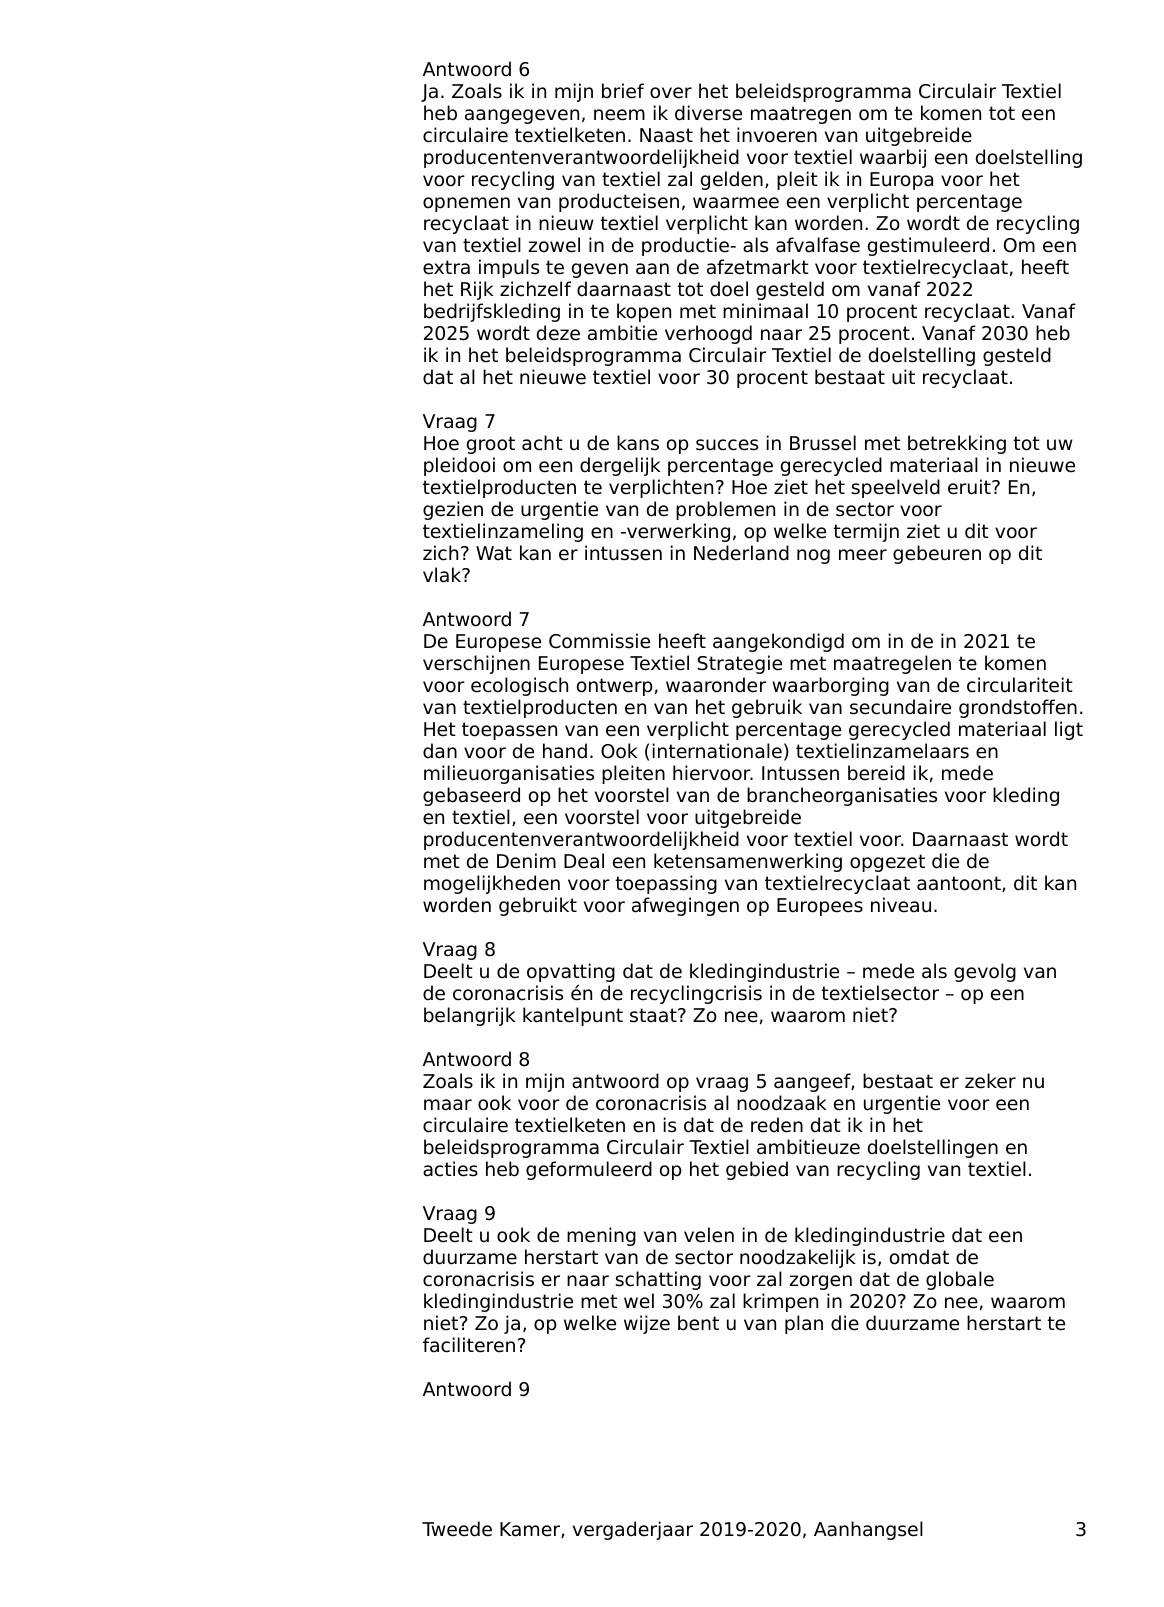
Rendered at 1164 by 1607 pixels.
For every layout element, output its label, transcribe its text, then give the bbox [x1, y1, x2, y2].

text Antwoord 8 [422, 1049, 1087, 1071]
text De Europese Commissie heeft aangekondigd om in de in 2021 te verschijnen Europese Textiel Strategie met maatregelen te komen voor ecologisch ontwerp, waaronder waarborging van de circulariteit van textielproducten en van het gebruik van secundaire grondstoffen. Het toepassen van een verplicht percentage gerecycled materiaal ligt dan voor de hand. Ook (internationale) textielinzamelaars en milieuorganisaties pleiten hiervoor. Intussen bereid ik, mede gebaseerd op het voorstel van de brancheorganisaties voor kleding en textiel, een voorstel voor uitgebreide producentenverantwoordelijkheid voor textiel voor. Daarnaast wordt met de Denim Deal een ketensamenwerking opgezet die de mogelijkheden voor toepassing van textielrecyclaat aantoont, dit kan worden gebruikt voor afwegingen op Europees niveau. [422, 631, 1087, 917]
text Antwoord 7 [422, 609, 1087, 631]
text Vraag 7 [422, 411, 1087, 433]
text Deelt u de opvatting dat de kledingindustrie – mede als gevolg van de coronacrisis én de recyclingcrisis in de textielsector – op een belangrijk kantelpunt staat? Zo nee, waarom niet? [422, 961, 1087, 1027]
text Ja. Zoals ik in mijn brief over het beleidsprogramma Circulair Textiel heb aangegeven, neem ik diverse maatregen om te komen tot een circulaire textielketen. Naast het invoeren van uitgebreide producentenverantwoordelijkheid voor textiel waarbij een doelstelling voor recycling van textiel zal gelden, pleit ik in Europa voor het opnemen van producteisen, waarmee een verplicht percentage recyclaat in nieuw textiel verplicht kan worden. Zo wordt de recycling van textiel zowel in de productie- als afvalfase gestimuleerd. Om een extra impuls te geven aan de afzetmarkt voor textielrecyclaat, heeft het Rijk zichzelf daarnaast tot doel gesteld om vanaf 2022 bedrijfskleding in te kopen met minimaal 10 procent recyclaat. Vanaf 2025 wordt deze ambitie verhoogd naar 25 procent. Vanaf 2030 heb ik in het beleidsprogramma Circulair Textiel de doelstelling gesteld dat al het nieuwe textiel voor 30 procent bestaat uit recyclaat. [422, 81, 1087, 389]
text Hoe groot acht u de kans op succes in Brussel met betrekking tot uw pleidooi om een dergelijk percentage gerecycled materiaal in nieuwe textielproducten te verplichten? Hoe ziet het speelveld eruit? En, gezien de urgentie van de problemen in de sector voor textielinzameling en -verwerking, op welke termijn ziet u dit voor zich? Wat kan er intussen in Nederland nog meer gebeuren op dit vlak? [422, 433, 1087, 587]
text Deelt u ook de mening van velen in de kledingindustrie dat een duurzame herstart van de sector noodzakelijk is, omdat de coronacrisis er naar schatting voor zal zorgen dat de globale kledingindustrie met wel 30% zal krimpen in 2020? Zo nee, waarom niet? Zo ja, op welke wijze bent u van plan die duurzame herstart te faciliteren? [422, 1225, 1087, 1357]
text Vraag 9 [422, 1203, 1087, 1225]
text Antwoord 6 [422, 59, 1087, 81]
text Zoals ik in mijn antwoord op vraag 5 aangeef, bestaat er zeker nu maar ook voor de coronacrisis al noodzaak en urgentie voor een circulaire textielketen en is dat de reden dat ik in het beleidsprogramma Circulair Textiel ambitieuze doelstellingen en acties heb geformuleerd op het gebied van recycling van textiel. [422, 1071, 1087, 1181]
text Antwoord 9 [422, 1379, 1087, 1401]
text Vraag 8 [422, 939, 1087, 961]
